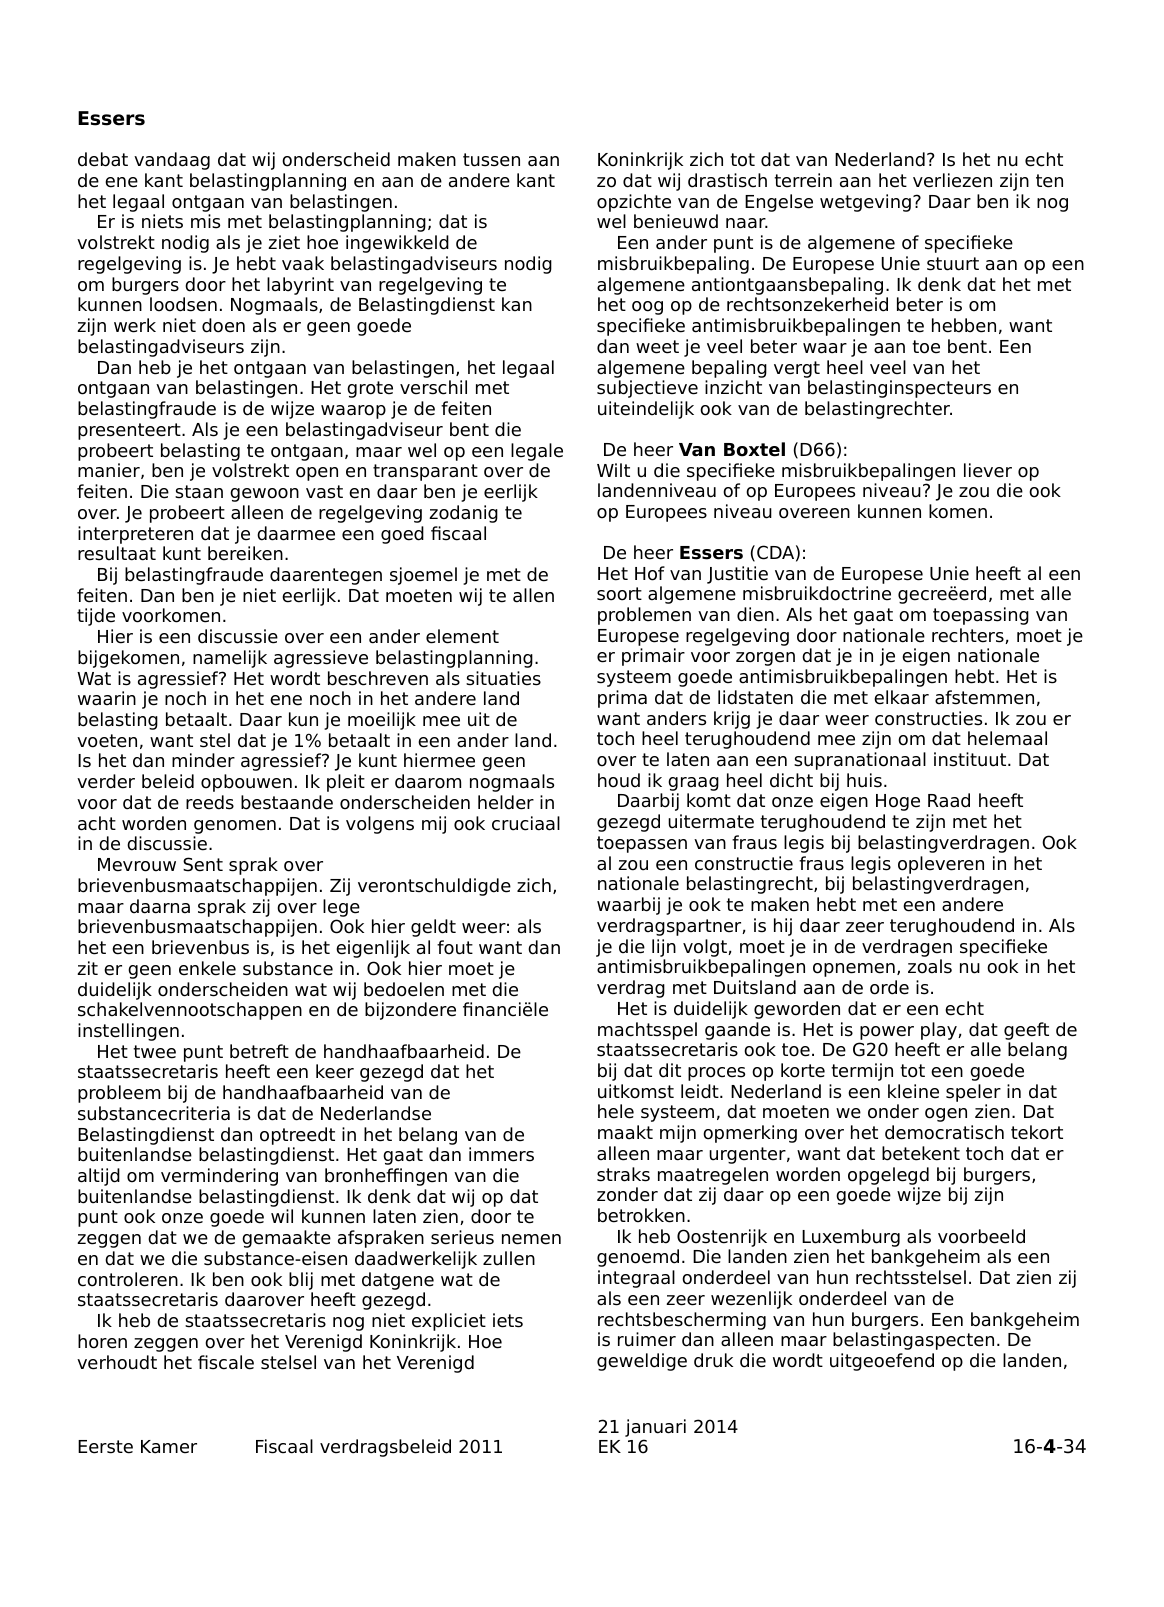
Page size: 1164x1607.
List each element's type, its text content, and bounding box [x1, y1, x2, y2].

text Ik heb Oostenrijk en Luxemburg als voorbeeld genoemd. Die landen zien het bankgeheim als een integraal onderdeel van hun rechtsstelsel. Dat zien zij als een zeer wezenlijk onderdeel van de rechtsbescherming van hun burgers. Een bankgeheim is ruimer dan alleen maar belastingaspecten. De geweldige druk die wordt uitgeoefend op die landen, [596, 1227, 1087, 1372]
text Bij belastingfraude daarentegen sjoemel je met de feiten. Dan ben je niet eerlijk. Dat moeten wij te allen tijde voorkomen. [77, 565, 567, 627]
text Het twee punt betreft de handhaafbaarheid. De staatssecretaris heeft een keer gezegd dat het probleem bij de handhaafbaarheid van de substancecriteria is dat de Nederlandse Belastingdienst dan optreedt in het belang van de buitenlandse belastingdienst. Het gaat dan immers altijd om vermindering van bronheffingen van die buitenlandse belastingdienst. Ik denk dat wij op dat punt ook onze goede wil kunnen laten zien, door te zeggen dat we de gemaakte afspraken serieus nemen en dat we die substance-eisen daadwerkelijk zullen controleren. Ik ben ook blij met datgene wat de staatssecretaris daarover heeft gezegd. [77, 1042, 567, 1311]
text Ik heb de staatssecretaris nog niet expliciet iets horen zeggen over het Verenigd Koninkrijk. Hoe verhoudt het fiscale stelsel van het Verenigd [77, 1311, 567, 1373]
text debat vandaag dat wij onderscheid maken tussen aan de ene kant belastingplanning en aan de andere kant het legaal ontgaan van belastingen. [77, 150, 567, 212]
text Mevrouw Sent sprak over brievenbusmaatschappijen. Zij verontschuldigde zich, maar daarna sprak zij over lege brievenbusmaatschappijen. Ook hier geldt weer: als het een brievenbus is, is het eigenlijk al fout want dan zit er geen enkele substance in. Ook hier moet je duidelijk onderscheiden wat wij bedoelen met die schakelvennootschappen en de bijzondere financiële instellingen. [77, 855, 567, 1042]
text Daarbij komt dat onze eigen Hoge Raad heeft gezegd uitermate terughoudend te zijn met het toepassen van fraus legis bij belastingverdragen. Ook al zou een constructie fraus legis opleveren in het nationale belastingrecht, bij belastingverdragen, waarbij je ook te maken hebt met een andere verdragspartner, is hij daar zeer terughoudend in. Als je die lijn volgt, moet je in de verdragen specifieke antimisbruikbepalingen opnemen, zoals nu ook in het verdrag met Duitsland aan de orde is. [596, 791, 1087, 999]
text Koninkrijk zich tot dat van Nederland? Is het nu echt zo dat wij drastisch terrein aan het verliezen zijn ten opzichte van de Engelse wetgeving? Daar ben ik nog wel benieuwd naar. [596, 150, 1087, 233]
text Wilt u die specifieke misbruikbepalingen liever op landenniveau of op Europees niveau? Je zou die ook op Europees niveau overeen kunnen komen. [596, 460, 1087, 523]
text Er is niets mis met belastingplanning; dat is volstrekt nodig als je ziet hoe ingewikkeld de regelgeving is. Je hebt vaak belastingadviseurs nodig om burgers door het labyrint van regelgeving te kunnen loodsen. Nogmaals, de Belastingdienst kan zijn werk niet doen als er geen goede belastingadviseurs zijn. [77, 212, 567, 357]
text Dan heb je het ontgaan van belastingen, het legaal ontgaan van belastingen. Het grote verschil met belastingfraude is de wijze waarop je de feiten presenteert. Als je een belastingadviseur bent die probeert belasting te ontgaan, maar wel op een legale manier, ben je volstrekt open en transparant over de feiten. Die staan gewoon vast en daar ben je eerlijk over. Je probeert alleen de regelgeving zodanig te interpreteren dat je daarmee een goed fiscaal resultaat kunt bereiken. [77, 357, 567, 565]
text Het is duidelijk geworden dat er een echt machtsspel gaande is. Het is power play, dat geeft de staatssecretaris ook toe. De G20 heeft er alle belang bij dat dit proces op korte termijn tot een goede uitkomst leidt. Nederland is een kleine speler in dat hele systeem, dat moeten we onder ogen zien. Dat maakt mijn opmerking over het democratisch tekort alleen maar urgenter, want dat betekent toch dat er straks maatregelen worden opgelegd bij burgers, zonder dat zij daar op een goede wijze bij zijn betrokken. [596, 999, 1087, 1227]
text Een ander punt is de algemene of specifieke misbruikbepaling. De Europese Unie stuurt aan op een algemene antiontgaansbepaling. Ik denk dat het met het oog op de rechtsonzekerheid beter is om specifieke antimisbruikbepalingen te hebben, want dan weet je veel beter waar je aan toe bent. Een algemene bepaling vergt heel veel van het subjectieve inzicht van belastinginspecteurs en uiteindelijk ook van de belastingrechter. [596, 233, 1087, 420]
text Het Hof van Justitie van de Europese Unie heeft al een soort algemene misbruikdoctrine gecreëerd, met alle problemen van dien. Als het gaat om toepassing van Europese regelgeving door nationale rechters, moet je er primair voor zorgen dat je in je eigen nationale systeem goede antimisbruikbepalingen hebt. Het is prima dat de lidstaten die met elkaar afstemmen, want anders krijg je daar weer constructies. Ik zou er toch heel terughoudend mee zijn om dat helemaal over te laten aan een supranationaal instituut. Dat houd ik graag heel dicht bij huis. [596, 563, 1087, 791]
text De heer Van Boxtel (D66): [596, 440, 1087, 460]
text De heer Essers (CDA): [596, 543, 1087, 563]
text Hier is een discussie over een ander element bijgekomen, namelijk agressieve belastingplanning. Wat is agressief? Het wordt beschreven als situaties waarin je noch in het ene noch in het andere land belasting betaalt. Daar kun je moeilijk mee uit de voeten, want stel dat je 1% betaalt in een ander land. Is het dan minder agressief? Je kunt hiermee geen verder beleid opbouwen. Ik pleit er daarom nogmaals voor dat de reeds bestaande onderscheiden helder in acht worden genomen. Dat is volgens mij ook cruciaal in de discussie. [77, 627, 567, 855]
